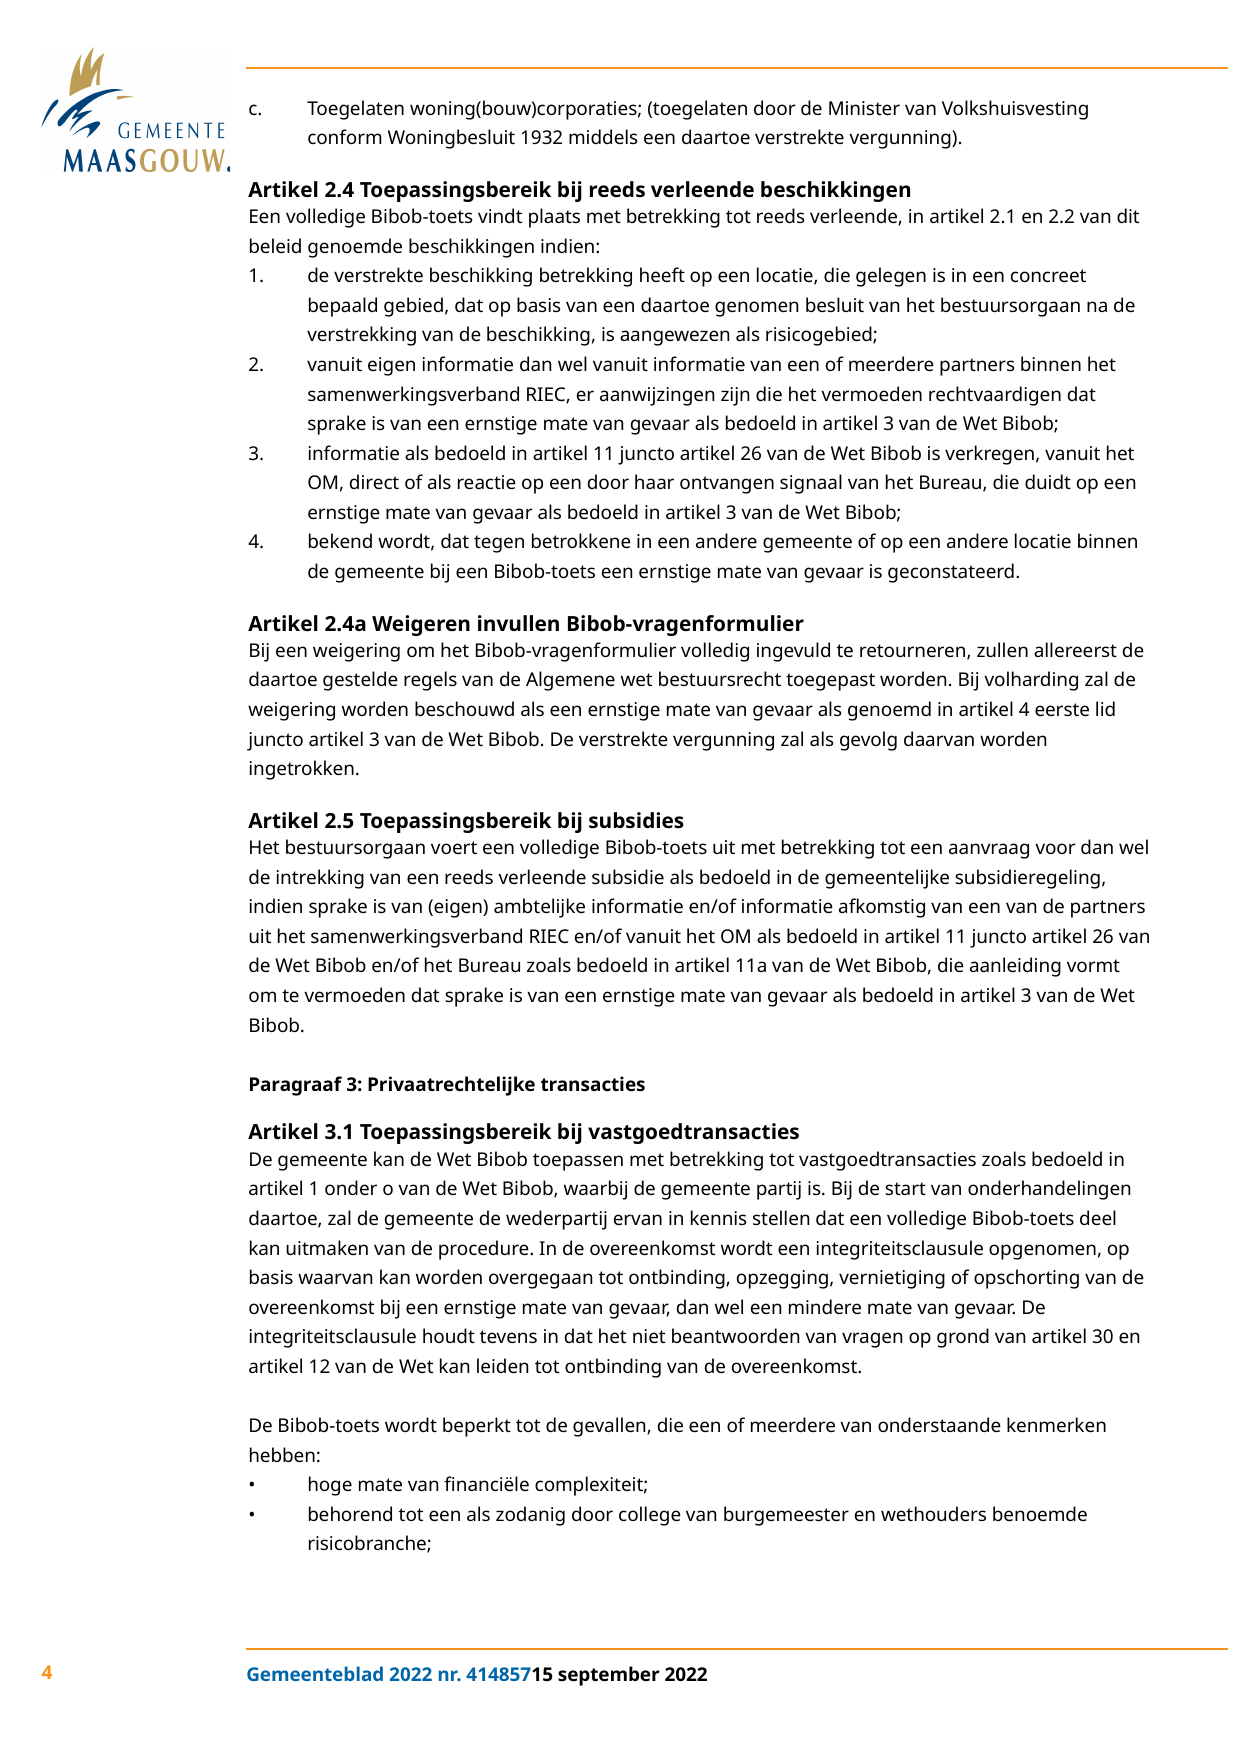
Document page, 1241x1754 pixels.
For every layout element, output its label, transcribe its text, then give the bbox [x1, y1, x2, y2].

list informatie als bedoeld in artikel 11 juncto artikel 26 van de Wet Bibob is verkregen, vanuit het OM, direct of als reactie op een door haar ontvangen signaal van het Bureau, die duidt op een ernstige mate van gevaar als bedoeld in artikel 3 van de Wet Bibob; [248, 440, 1152, 525]
list Toegelaten woning(bouw)corporaties; (toegelaten door de Minister van Volkshuisvesting conform Woningbesluit 1932 middels een daartoe verstrekte vergunning). [248, 95, 1152, 150]
text Artikel 3.1 Toepassingsbereik bij vastgoedtransacties [248, 1117, 1152, 1146]
text Artikel 2.4 Toepassingsbereik bij reeds verleende beschikkingen [248, 175, 1152, 203]
text Bij een weigering om het Bibob-vragenformulier volledig ingevuld te retourneren, zullen allereerst de daartoe gestelde regels van de Algemene wet bestuursrecht toegepast worden. Bij volharding zal de weigering worden beschouwd als een ernstige mate van gevaar als genoemd in artikel 4 eerste lid juncto artikel 3 van de Wet Bibob. De verstrekte vergunning zal als gevolg daarvan worden ingetrokken. [248, 637, 1152, 781]
text Een volledige Bibob-toets vindt plaats met betrekking tot reeds verleende, in artikel 2.1 en 2.2 van dit beleid genoemde beschikkingen indien: [248, 203, 1152, 258]
list hoge mate van financiële complexiteit; [248, 1471, 1152, 1497]
text De Bibob-toets wordt beperkt tot de gevallen, die een of meerdere van onderstaande kenmerken hebben: [248, 1412, 1152, 1467]
list bekend wordt, dat tegen betrokkene in een andere gemeente of op een andere locatie binnen de gemeente bij een Bibob-toets een ernstige mate van gevaar is geconstateerd. [248, 529, 1152, 584]
text Het bestuursorgaan voert een volledige Bibob-toets uit met betrekking tot een aanvraag voor dan wel de intrekking van een reeds verleende subsidie als bedoeld in de gemeentelijke subsidieregeling, indien sprake is van (eigen) ambtelijke informatie en/of informatie afkomstig van een van de partners uit het samenwerkingsverband RIEC en/of vanuit het OM als bedoeld in artikel 11 juncto artikel 26 van de Wet Bibob en/of het Bureau zoals bedoeld in artikel 11a van de Wet Bibob, die aanleiding vormt om te vermoeden dat sprake is van een ernstige mate van gevaar als bedoeld in artikel 3 van de Wet Bibob. [248, 834, 1152, 1037]
list de verstrekte beschikking betrekking heeft op een locatie, die gelegen is in een concreet bepaald gebied, dat op basis van een daartoe genomen besluit van het bestuursorgaan na de verstrekking van de beschikking, is aangewezen als risicogebied; [248, 262, 1152, 347]
text Artikel 2.5 Toepassingsbereik bij subsidies [248, 806, 1152, 834]
text De gemeente kan de Wet Bibob toepassen met betrekking tot vastgoedtransacties zoals bedoeld in artikel 1 onder o van de Wet Bibob, waarbij de gemeente partij is. Bij de start van onderhandelingen daartoe, zal de gemeente de wederpartij ervan in kennis stellen dat een volledige Bibob-toets deel kan uitmaken van de procedure. In de overeenkomst wordt een integriteitsclausule opgenomen, op basis waarvan kan worden overgegaan tot ontbinding, opzegging, vernietiging of opschorting van de overeenkomst bij een ernstige mate van gevaar, dan wel een mindere mate van gevaar. De integriteitsclausule houdt tevens in dat het niet beantwoorden van vragen op grond van artikel 30 en artikel 12 van de Wet kan leiden tot ontbinding van de overeenkomst. [248, 1146, 1152, 1379]
list vanuit eigen informatie dan wel vanuit informatie van een of meerdere partners binnen het samenwerkingsverband RIEC, er aanwijzingen zijn die het vermoeden rechtvaardigen dat sprake is van een ernstige mate van gevaar als bedoeld in artikel 3 van de Wet Bibob; [248, 351, 1152, 436]
text Artikel 2.4a Weigeren invullen Bibob-vragenformulier [248, 609, 1152, 637]
text Paragraaf 3: Privaatrechtelijke transacties [248, 1071, 1152, 1097]
list behorend tot een als zodanig door college van burgemeester en wethouders benoemde risicobranche; [248, 1501, 1152, 1556]
picture [41, 47, 231, 172]
